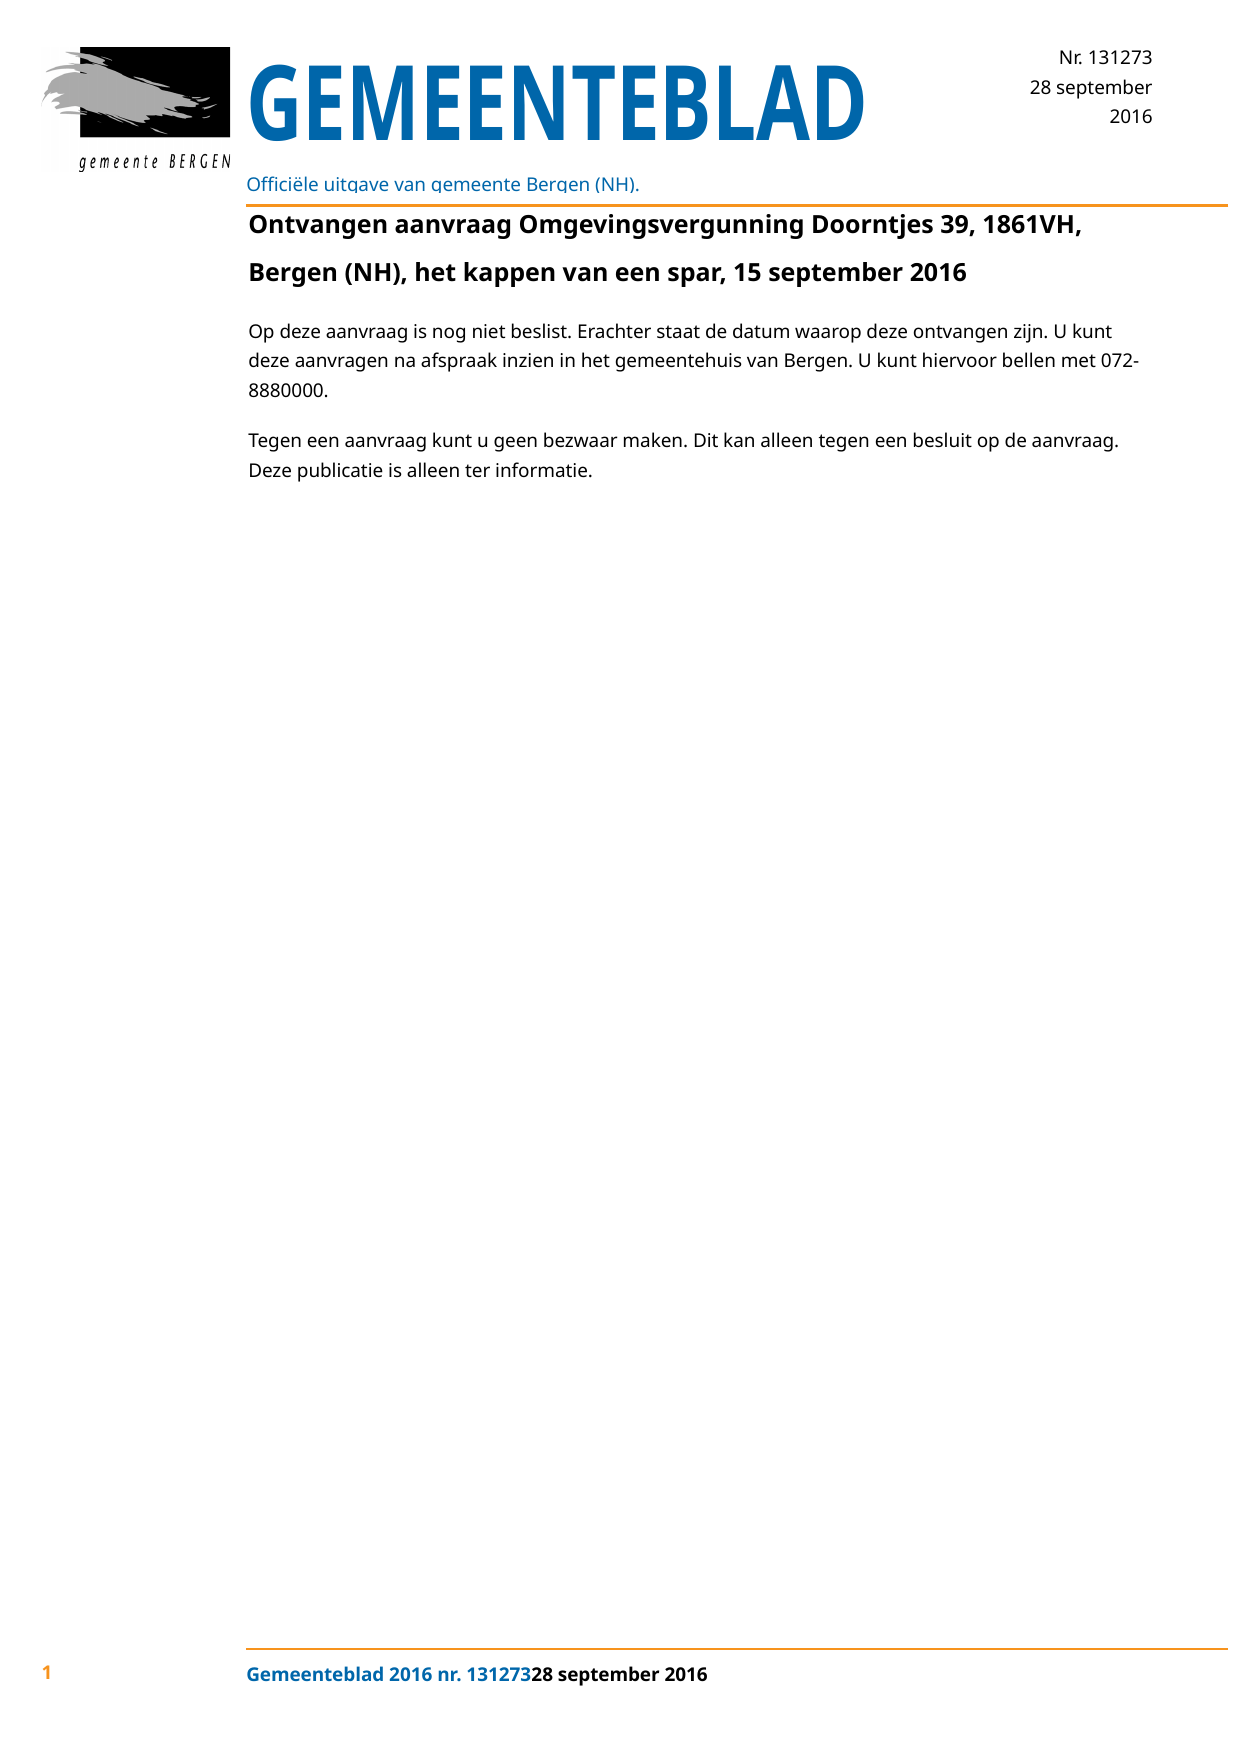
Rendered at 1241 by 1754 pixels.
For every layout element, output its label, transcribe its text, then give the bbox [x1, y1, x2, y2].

text Op deze aanvraag is nog niet beslist. Erachter staat de datum waarop deze ontvangen zijn. U kunt deze aanvragen na afspraak inzien in het gemeentehuis van Bergen. U kunt hiervoor bellen met 072-8880000. [248, 318, 1152, 403]
text Tegen een aanvraag kunt u geen bezwaar maken. Dit kan alleen tegen een besluit op de aanvraag. Deze publicatie is alleen ter informatie. [248, 427, 1152, 483]
text Ontvangen aanvraag Omgevingsvergunning Doorntjes 39, 1861VH, Bergen (NH), het kappen van een spar, 15 september 2016 [248, 207, 1152, 288]
picture [41, 47, 231, 172]
